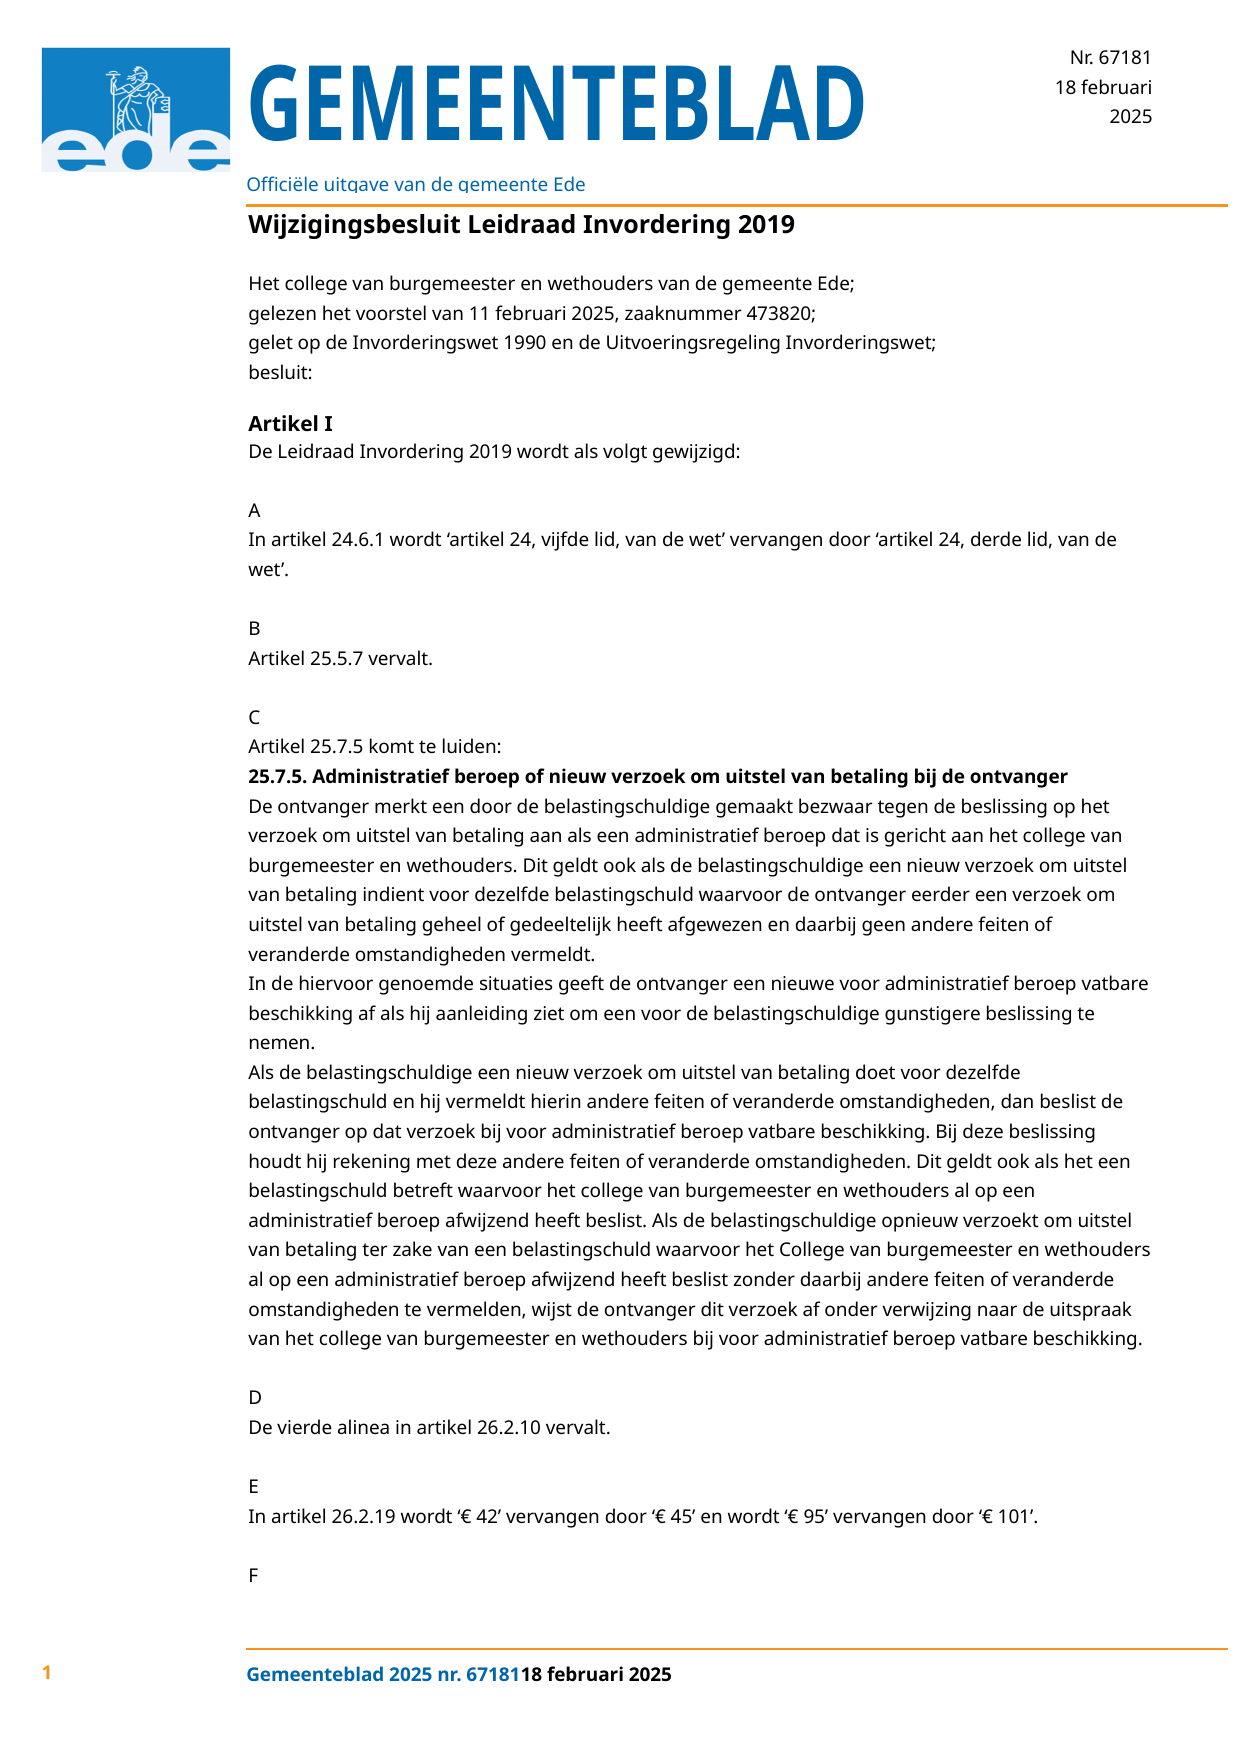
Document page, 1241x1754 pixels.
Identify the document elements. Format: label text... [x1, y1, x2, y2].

text Wijzigingsbesluit Leidraad Invordering 2019 [248, 207, 1152, 241]
text In artikel 26.2.19 wordt ‘€ 42’ vervangen door ‘€ 45’ en wordt ‘€ 95’ vervangen door ‘€ 101’. [248, 1503, 1152, 1529]
text F [248, 1562, 1152, 1588]
text Als de belastingschuldige een nieuw verzoek om uitstel van betaling doet voor dezelfde belastingschuld en hij vermeldt hierin andere feiten of veranderde omstandigheden, dan beslist de ontvanger op dat verzoek bij voor administratief beroep vatbare beschikking. Bij deze beslissing houdt hij rekening met deze andere feiten of veranderde omstandigheden. Dit geldt ook als het een belastingschuld betreft waarvoor het college van burgemeester en wethouders al op een administratief beroep afwijzend heeft beslist. Als de belastingschuldige opnieuw verzoekt om uitstel van betaling ter zake van een belastingschuld waarvoor het College van burgemeester en wethouders al op een administratief beroep afwijzend heeft beslist zonder daarbij andere feiten of veranderde omstandigheden te vermelden, wijst de ontvanger dit verzoek af onder verwijzing naar de uitspraak van het college van burgemeester en wethouders bij voor administratief beroep vatbare beschikking. [248, 1059, 1152, 1351]
text De vierde alinea in artikel 26.2.10 vervalt. [248, 1414, 1152, 1440]
text Het college van burgemeester en wethouders van de gemeente Ede; [248, 270, 1152, 296]
text In artikel 24.6.1 wordt ‘artikel 24, vijfde lid, van de wet’ vervangen door ‘artikel 24, derde lid, van de wet’. [248, 527, 1152, 582]
text 25.7.5. Administratief beroep of nieuw verzoek om uitstel van betaling bij de ontvanger [248, 763, 1152, 789]
text besluit: [248, 359, 1152, 385]
text Artikel 25.7.5 komt te luiden: [248, 734, 1152, 759]
text B [248, 615, 1152, 641]
text In de hiervoor genoemde situaties geeft de ontvanger een nieuwe voor administratief beroep vatbare beschikking af als hij aanleiding ziet om een voor de belastingschuldige gunstigere beslissing te nemen. [248, 970, 1152, 1055]
text De Leidraad Invordering 2019 wordt als volgt gewijzigd: [248, 438, 1152, 464]
text D [248, 1384, 1152, 1410]
text E [248, 1473, 1152, 1499]
text Artikel 25.5.7 vervalt. [248, 645, 1152, 671]
text gelet op de Invorderingswet 1990 en de Uitvoeringsregeling Invorderingswet; [248, 329, 1152, 355]
picture [41, 47, 231, 172]
text A [248, 497, 1152, 523]
text De ontvanger merkt een door de belastingschuldige gemaakt bezwaar tegen de beslissing op het verzoek om uitstel van betaling aan als een administratief beroep dat is gericht aan het college van burgemeester en wethouders. Dit geldt ook als de belastingschuldige een nieuw verzoek om uitstel van betaling indient voor dezelfde belastingschuld waarvoor de ontvanger eerder een verzoek om uitstel van betaling geheel of gedeeltelijk heeft afgewezen en daarbij geen andere feiten of veranderde omstandigheden vermeldt. [248, 793, 1152, 967]
text gelezen het voorstel van 11 februari 2025, zaaknummer 473820; [248, 300, 1152, 326]
text Artikel I [248, 409, 1152, 438]
text C [248, 704, 1152, 730]
